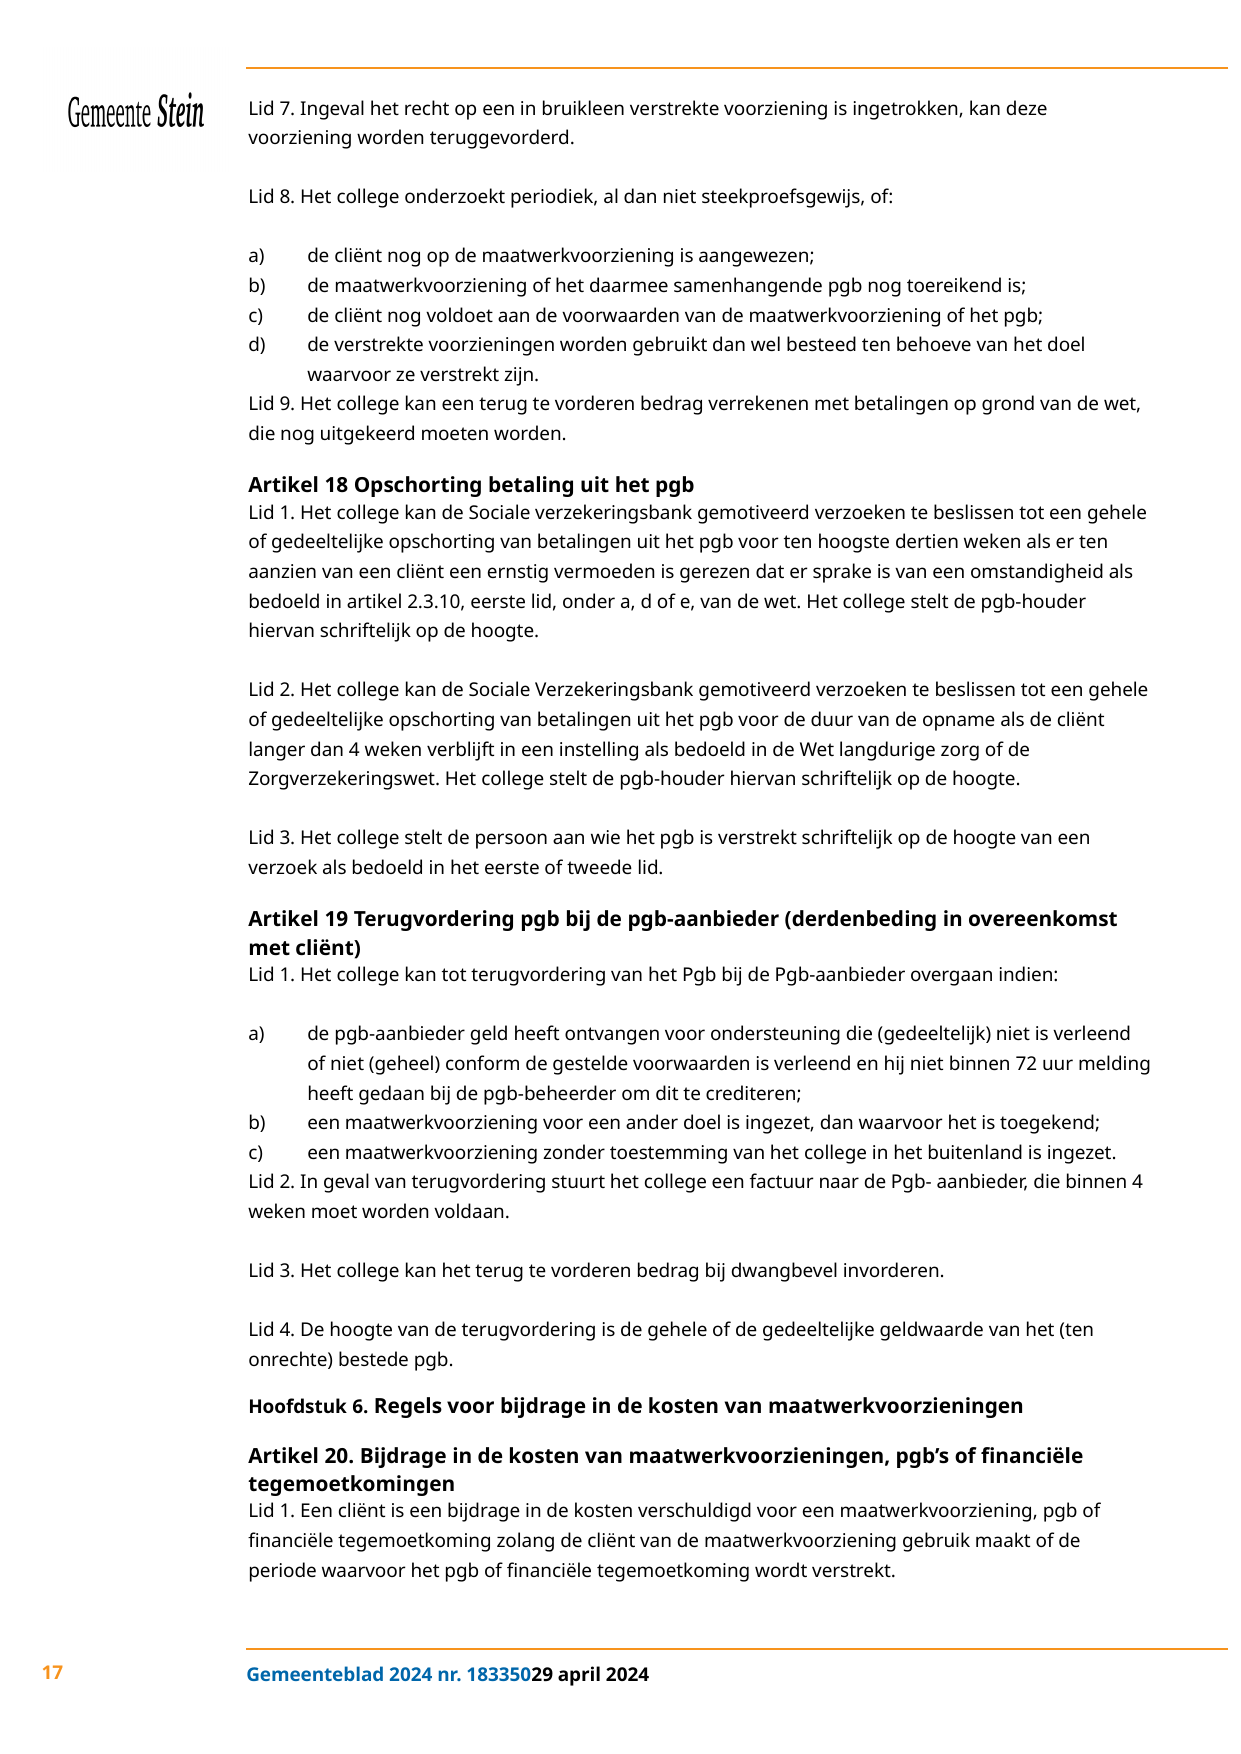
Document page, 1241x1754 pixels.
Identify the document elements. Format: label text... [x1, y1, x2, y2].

text Lid 9. Het college kan een terug te vorderen bedrag verrekenen met betalingen op grond van de wet, die nog uitgekeerd moeten worden. [248, 391, 1152, 446]
text Artikel 20. Bijdrage in de kosten van maatwerkvoorzieningen, pgb’s of financiële tegemoetkomingen [248, 1441, 1152, 1498]
text Lid 3. Het college stelt de persoon aan wie het pgb is verstrekt schriftelijk op de hoogte van een verzoek als bedoeld in het eerste of tweede lid. [248, 824, 1152, 880]
text Lid 3. Het college kan het terug te vorderen bedrag bij dwangbevel invorderen. [248, 1257, 1152, 1283]
list een maatwerkvoorziening voor een ander doel is ingezet, dan waarvoor het is toegekend; [248, 1109, 1152, 1135]
list een maatwerkvoorziening zonder toestemming van het college in het buitenland is ingezet. [248, 1139, 1152, 1164]
text Lid 2. In geval van terugvordering stuurt het college een factuur naar de Pgb- aanbieder, die binnen 4 weken moet worden voldaan. [248, 1168, 1152, 1224]
text Lid 4. De hoogte van de terugvordering is de gehele of de gedeeltelijke geldwaarde van het (ten onrechte) bestede pgb. [248, 1316, 1152, 1372]
text Hoofdstuk 6. Regels voor bijdrage in de kosten van maatwerkvoorzieningen [248, 1392, 1152, 1420]
text Lid 8. Het college onderzoekt periodiek, al dan niet steekproefsgewijs, of: [248, 183, 1152, 209]
text Lid 1. Het college kan de Sociale verzekeringsbank gemotiveerd verzoeken te beslissen tot een gehele of gedeeltelijke opschorting van betalingen uit het pgb voor ten hoogste dertien weken als er ten aanzien van een cliënt een ernstig vermoeden is gerezen dat er sprake is van een omstandigheid als bedoeld in artikel 2.3.10, eerste lid, onder a, d of e, van de wet. Het college stelt de pgb-houder hiervan schriftelijk op de hoogte. [248, 499, 1152, 643]
list de cliënt nog op de maatwerkvoorziening is aangewezen; [248, 243, 1152, 268]
text Artikel 18 Opschorting betaling uit het pgb [248, 471, 1152, 499]
text Lid 7. Ingeval het recht op een in bruikleen verstrekte voorziening is ingetrokken, kan deze voorziening worden teruggevorderd. [248, 95, 1152, 150]
list de maatwerkvoorziening of het daarmee samenhangende pgb nog toereikend is; [248, 272, 1152, 298]
list de cliënt nog voldoet aan de voorwaarden van de maatwerkvoorziening of het pgb; [248, 302, 1152, 328]
list de pgb-aanbieder geld heeft ontvangen voor ondersteuning die (gedeeltelijk) niet is verleend of niet (geheel) conform de gestelde voorwaarden is verleend en hij niet binnen 72 uur melding heeft gedaan bij de pgb-beheerder om dit te crediteren; [248, 1021, 1152, 1105]
text Lid 2. Het college kan de Sociale Verzekeringsbank gemotiveerd verzoeken te beslissen tot een gehele of gedeeltelijke opschorting van betalingen uit het pgb voor de duur van de opname als de cliënt langer dan 4 weken verblijft in een instelling als bedoeld in de Wet langdurige zorg of de Zorgverzekeringswet. Het college stelt de pgb-houder hiervan schriftelijk op de hoogte. [248, 677, 1152, 791]
text Lid 1. Een cliënt is een bijdrage in de kosten verschuldigd voor een maatwerkvoorziening, pgb of financiële tegemoetkoming zolang de cliënt van de maatwerkvoorziening gebruik maakt of de periode waarvoor het pgb of financiële tegemoetkoming wordt verstrekt. [248, 1498, 1152, 1583]
picture [41, 47, 231, 172]
text Artikel 19 Terugvordering pgb bij de pgb-aanbieder (derdenbeding in overeenkomst met cliënt) [248, 904, 1152, 961]
text Lid 1. Het college kan tot terugvordering van het Pgb bij de Pgb-aanbieder overgaan indien: [248, 961, 1152, 987]
list de verstrekte voorzieningen worden gebruikt dan wel besteed ten behoeve van het doel waarvoor ze verstrekt zijn. [248, 331, 1152, 387]
